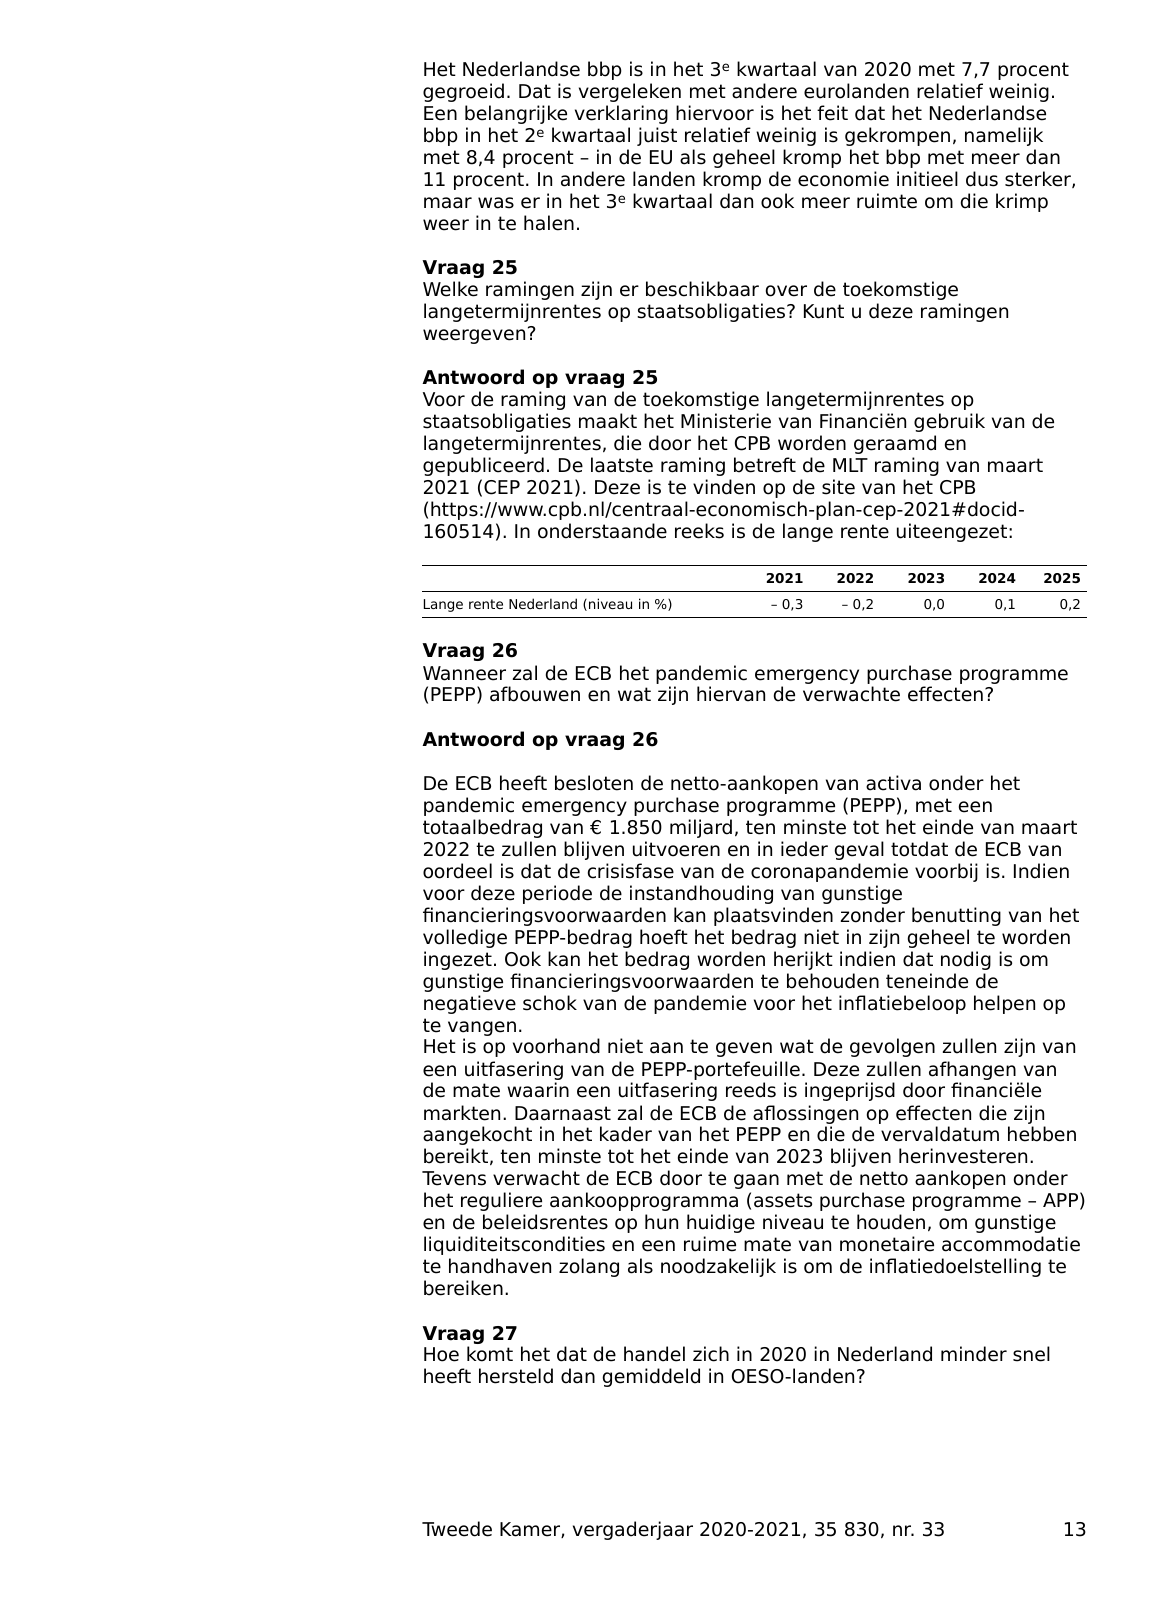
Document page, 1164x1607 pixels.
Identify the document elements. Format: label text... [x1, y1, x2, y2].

table_cell 0,1 [951, 592, 1022, 617]
subtitle Antwoord op vraag 26 [422, 728, 1087, 751]
table_cell Lange rente Nederland (niveau in %) [422, 592, 738, 617]
subtitle Antwoord op vraag 25 [422, 367, 1087, 389]
subtitle Vraag 27 [422, 1322, 1087, 1344]
table_header 2024 [951, 566, 1022, 591]
text Het is op voorhand niet aan te geven wat de gevolgen zullen zijn van een uitfasering van de PEPP-portefeuille. Deze zullen afhangen van de mate waarin een uitfasering reeds is ingeprijsd door financiële markten. Daarnaast zal de ECB de aflossingen op effecten die zijn aangekocht in het kader van het PEPP en die de vervaldatum hebben bereikt, ten minste tot het einde van 2023 blijven herinvesteren. Tevens verwacht de ECB door te gaan met de netto aankopen onder het reguliere aankoopprogramma (assets purchase programme – APP) en de beleidsrentes op hun huidige niveau te houden, om gunstige liquiditeitscondities en een ruime mate van monetaire accommodatie te handhaven zolang als noodzakelijk is om de inflatiedoelstelling te bereiken. [422, 1036, 1087, 1300]
text Wanneer zal de ECB het pandemic emergency purchase programme (PEPP) afbouwen en wat zijn hiervan de verwachte effecten? [422, 662, 1087, 706]
text Welke ramingen zijn er beschikbaar over de toekomstige langetermijnrentes op staatsobligaties? Kunt u deze ramingen weergeven? [422, 279, 1087, 345]
text De ECB heeft besloten de netto-aankopen van activa onder het pandemic emergency purchase programme (PEPP), met een totaalbedrag van € 1.850 miljard, ten minste tot het einde van maart 2022 te zullen blijven uitvoeren en in ieder geval totdat de ECB van oordeel is dat de crisisfase van de coronapandemie voorbij is. Indien voor deze periode de instandhouding van gunstige financieringsvoorwaarden kan plaatsvinden zonder benutting van het volledige PEPP-bedrag hoeft het bedrag niet in zijn geheel te worden ingezet. Ook kan het bedrag worden herijkt indien dat nodig is om gunstige financieringsvoorwaarden te behouden teneinde de negatieve schok van de pandemie voor het inflatiebeloop helpen op te vangen. [422, 773, 1087, 1036]
table_cell – 0,2 [809, 592, 880, 617]
subtitle Vraag 26 [422, 640, 1087, 662]
table_cell – 0,3 [738, 592, 809, 617]
table_header 2025 [1022, 566, 1087, 591]
table_cell 0,0 [880, 592, 951, 617]
text Het Nederlandse bbp is in het 3e kwartaal van 2020 met 7,7 procent gegroeid. Dat is vergeleken met andere eurolanden relatief weinig. Een belangrijke verklaring hiervoor is het feit dat het Nederlandse bbp in het 2e kwartaal juist relatief weinig is gekrompen, namelijk met 8,4 procent – in de EU als geheel kromp het bbp met meer dan 11 procent. In andere landen kromp de economie initieel dus sterker, maar was er in het 3e kwartaal dan ook meer ruimte om die krimp weer in te halen. [422, 59, 1087, 235]
text Hoe komt het dat de handel zich in 2020 in Nederland minder snel heeft hersteld dan gemiddeld in OESO-landen? [422, 1344, 1087, 1388]
table_header 2023 [880, 566, 951, 591]
table_header 2022 [809, 566, 880, 591]
text Voor de raming van de toekomstige langetermijnrentes op staatsobligaties maakt het Ministerie van Financiën gebruik van de langetermijnrentes, die door het CPB worden geraamd en gepubliceerd. De laatste raming betreft de MLT raming van maart 2021 (CEP 2021). Deze is te vinden op de site van het CPB (https://www.cpb.nl/centraal-economisch-plan-cep-2021#docid-160514). In onderstaande reeks is de lange rente uiteengezet: [422, 389, 1087, 543]
table_header [422, 566, 738, 591]
subtitle Vraag 25 [422, 257, 1087, 279]
table_header 2021 [738, 566, 809, 591]
table_cell 0,2 [1022, 592, 1087, 617]
